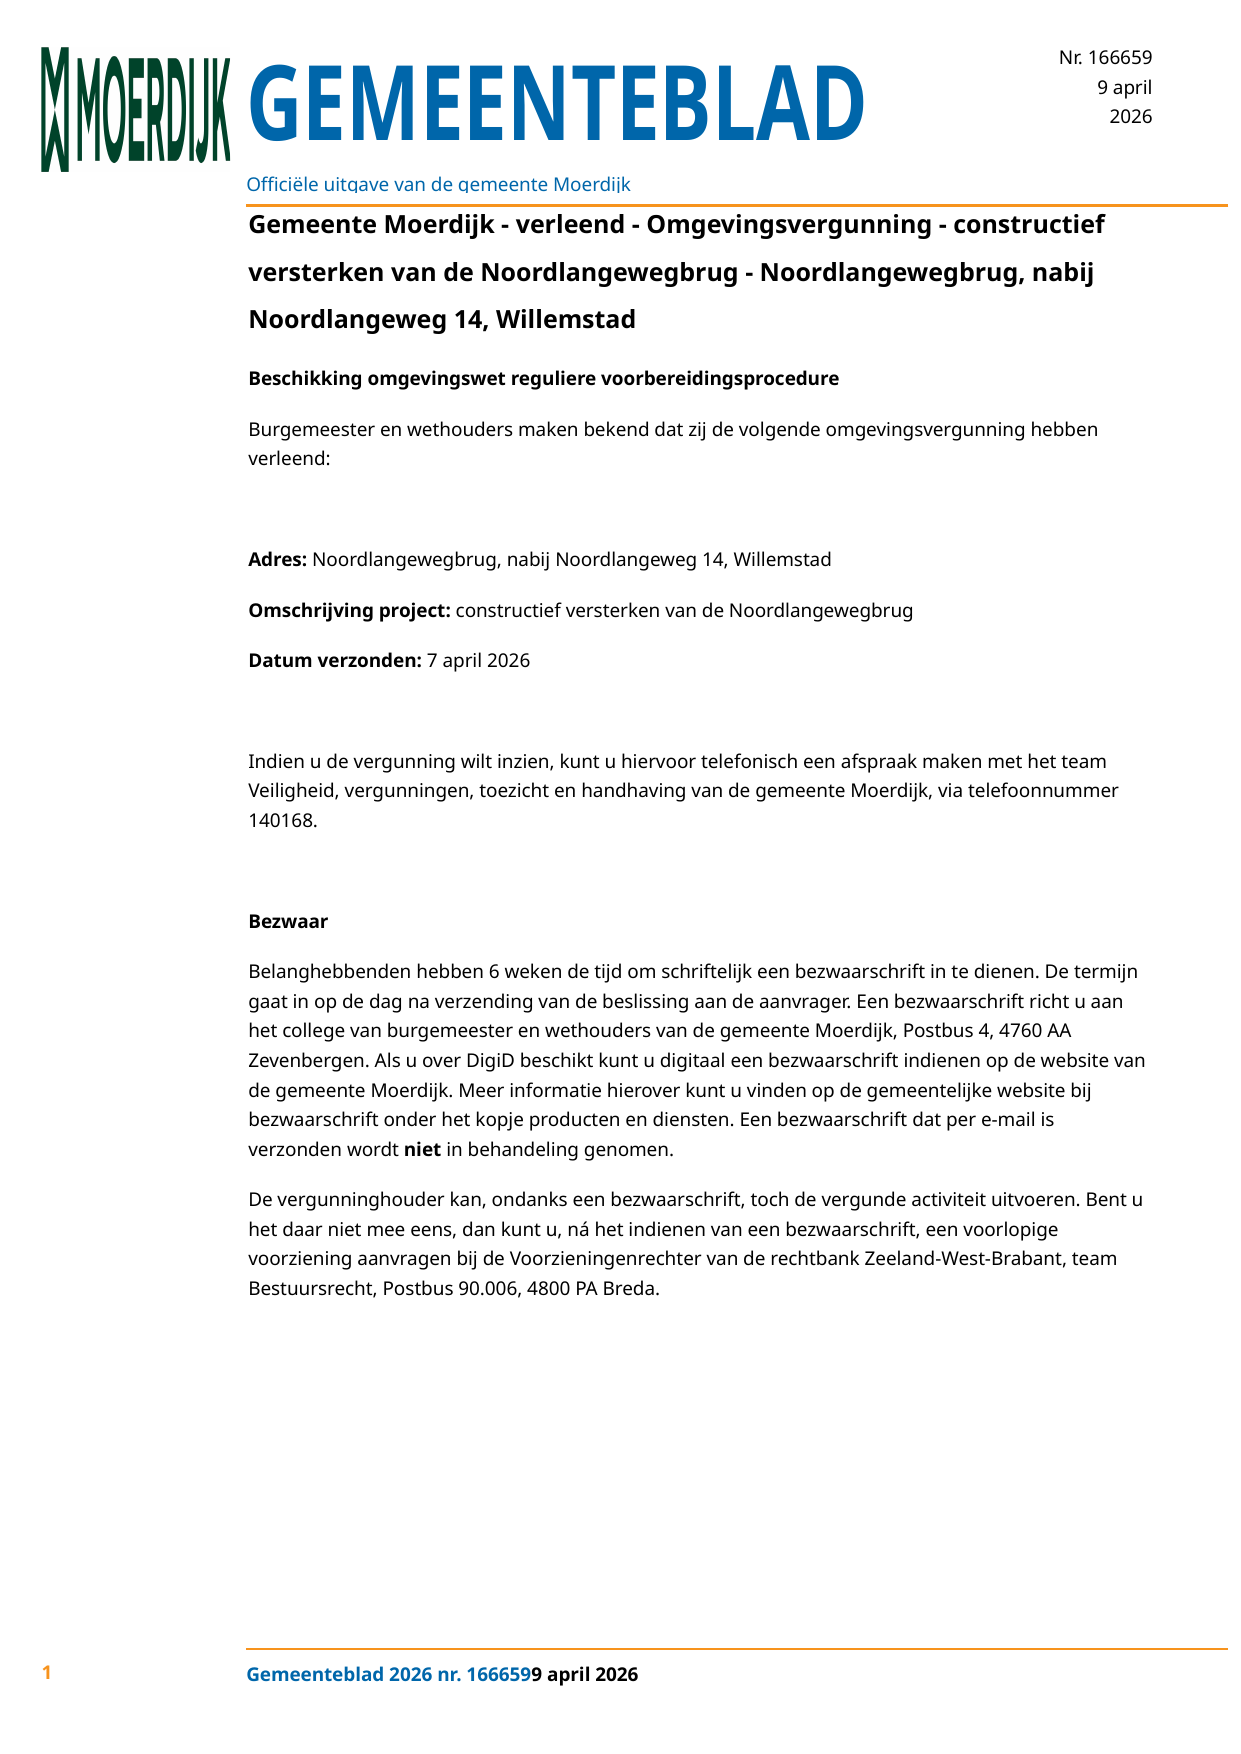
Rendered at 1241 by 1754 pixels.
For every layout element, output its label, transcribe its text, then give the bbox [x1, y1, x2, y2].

text Burgemeester en wethouders maken bekend dat zij de volgende omgevingsvergunning hebben verleend: [248, 416, 1152, 471]
text Bezwaar [248, 908, 1152, 934]
text Indien u de vergunning wilt inzien, kunt u hiervoor telefonisch een afspraak maken met het team Veiligheid, vergunningen, toezicht en handhaving van de gemeente Moerdijk, via telefoonnummer 140168. [248, 748, 1152, 833]
picture [41, 47, 231, 172]
text De vergunninghouder kan, ondanks een bezwaarschrift, toch de vergunde activiteit uitvoeren. Bent u het daar niet mee eens, dan kunt u, ná het indienen van een bezwaarschrift, een voorlopige voorziening aanvragen bij de Voorzieningenrechter van de rechtbank Zeeland-West-Brabant, team Bestuursrecht, Postbus 90.006, 4800 PA Breda. [248, 1186, 1152, 1301]
text Adres: Noordlangewegbrug, nabij Noordlangeweg 14, Willemstad [248, 546, 1152, 572]
text Datum verzonden: 7 april 2026 [248, 647, 1152, 673]
text Gemeente Moerdijk - verleend - Omgevingsvergunning - constructief versterken van de Noordlangewegbrug - Noordlangewegbrug, nabij Noordlangeweg 14, Willemstad [248, 207, 1152, 336]
text Belanghebbenden hebben 6 weken de tijd om schriftelijk een bezwaarschrift in te dienen. De termijn gaat in op de dag na verzending van de beslissing aan de aanvrager. Een bezwaarschrift richt u aan het college van burgemeester en wethouders van de gemeente Moerdijk, Postbus 4, 4760 AA Zevenbergen. Als u over DigiD beschikt kunt u digitaal een bezwaarschrift indienen op de website van de gemeente Moerdijk. Meer informatie hierover kunt u vinden op de gemeentelijke website bij bezwaarschrift onder het kopje producten en diensten. Een bezwaarschrift dat per e-mail is verzonden wordt niet in behandeling genomen. [248, 958, 1152, 1162]
text Beschikking omgevingswet reguliere voorbereidingsprocedure [248, 366, 1152, 391]
text Omschrijving project: constructief versterken van de Noordlangewegbrug [248, 597, 1152, 622]
